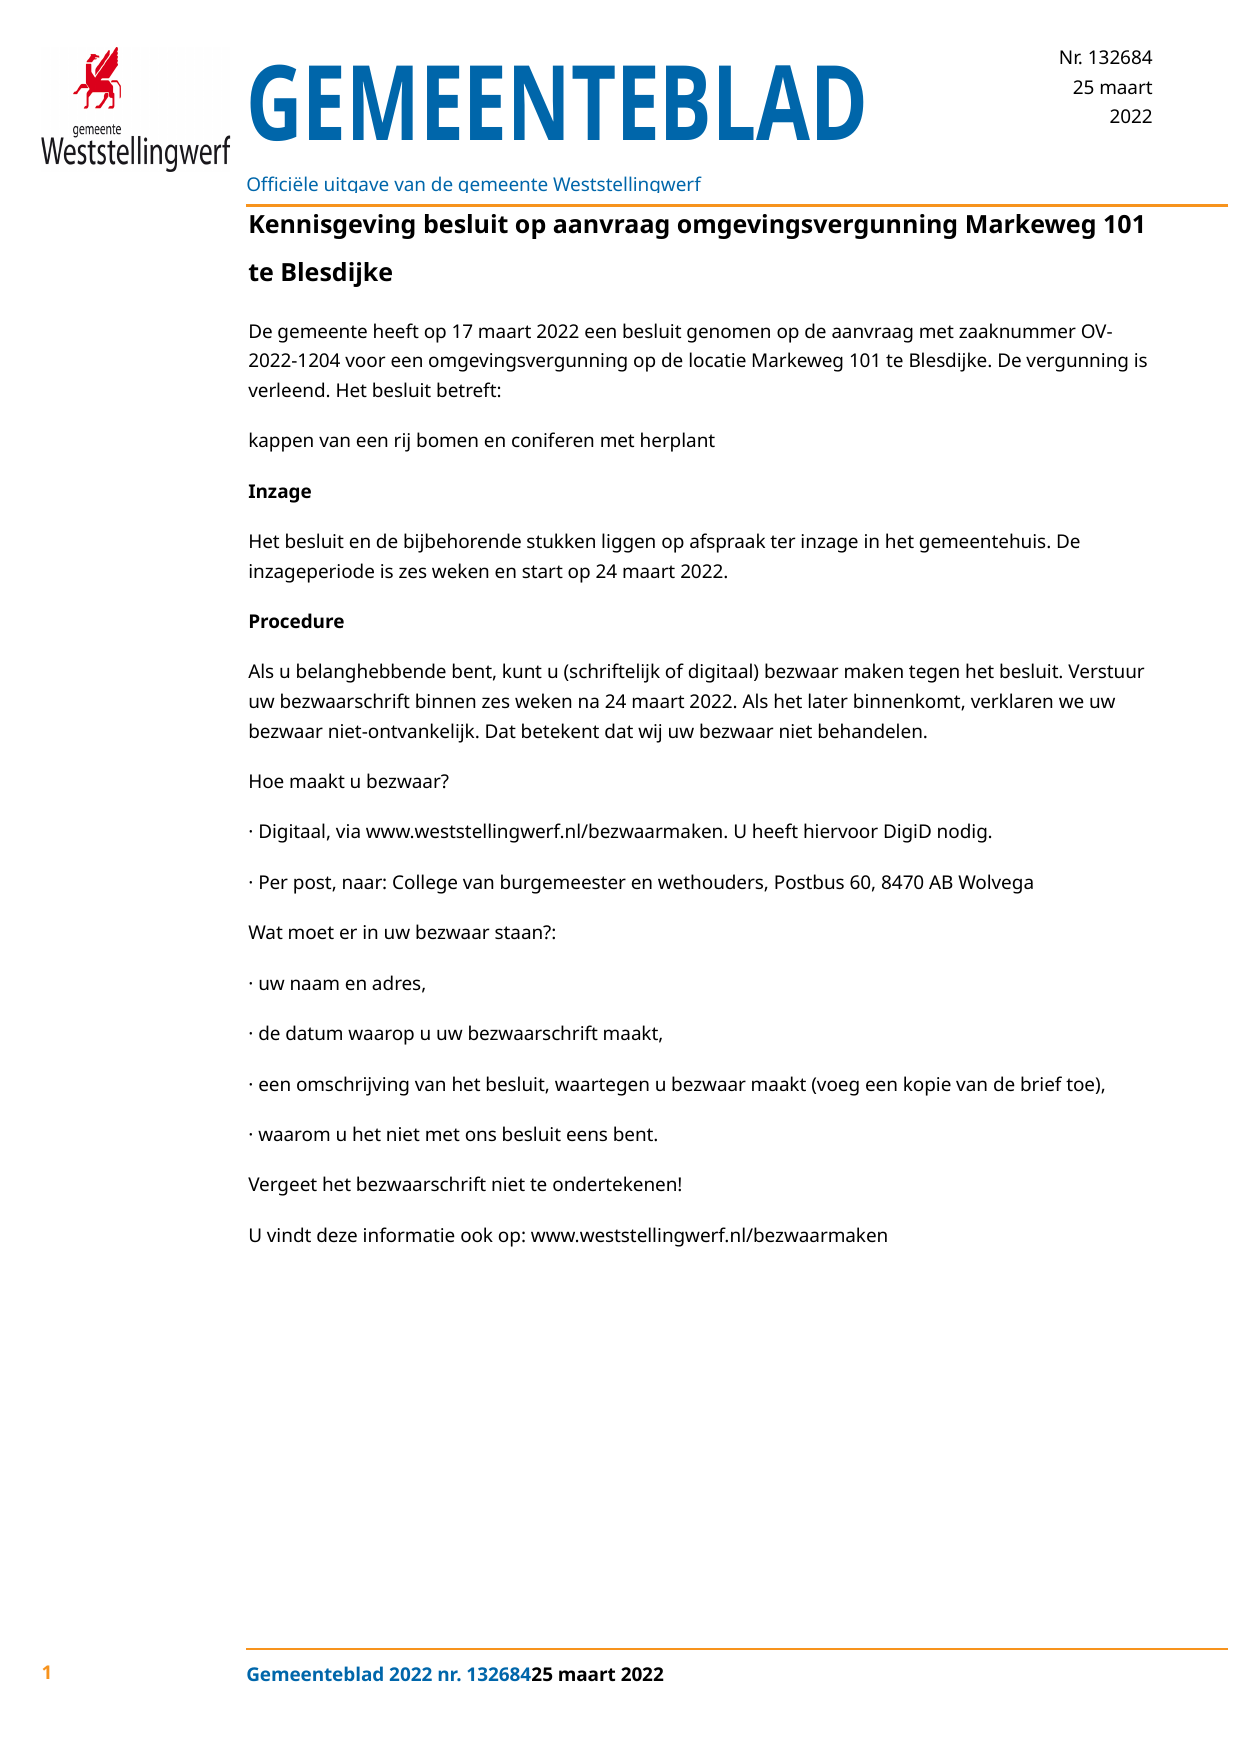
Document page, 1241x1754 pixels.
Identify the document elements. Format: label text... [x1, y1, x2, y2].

text De gemeente heeft op 17 maart 2022 een besluit genomen op de aanvraag met zaaknummer OV-2022-1204 voor een omgevingsvergunning op de locatie Markeweg 101 te Blesdijke. De vergunning is verleend. Het besluit betreft: [248, 318, 1152, 403]
text Het besluit en de bijbehorende stukken liggen op afspraak ter inzage in het gemeentehuis. De inzageperiode is zes weken en start op 24 maart 2022. [248, 528, 1152, 584]
text Wat moet er in uw bezwaar staan?: [248, 919, 1152, 945]
text Procedure [248, 608, 1152, 634]
text · uw naam en adres, [248, 970, 1152, 996]
text U vindt deze informatie ook op: www.weststellingwerf.nl/bezwaarmaken [248, 1222, 1152, 1248]
text Vergeet het bezwaarschrift niet te ondertekenen! [248, 1172, 1152, 1197]
text · Digitaal, via www.weststellingwerf.nl/bezwaarmaken. U heeft hiervoor DigiD nodig. [248, 819, 1152, 844]
text Hoe maakt u bezwaar? [248, 768, 1152, 794]
text · de datum waarop u uw bezwaarschrift maakt, [248, 1020, 1152, 1046]
text · waarom u het niet met ons besluit eens bent. [248, 1121, 1152, 1147]
text Als u belanghebbende bent, kunt u (schriftelijk of digitaal) bezwaar maken tegen het besluit. Verstuur uw bezwaarschrift binnen zes weken na 24 maart 2022. Als het later binnenkomt, verklaren we uw bezwaar niet-ontvankelijk. Dat betekent dat wij uw bezwaar niet behandelen. [248, 659, 1152, 744]
text Kennisgeving besluit op aanvraag omgevingsvergunning Markeweg 101 te Blesdijke [248, 207, 1152, 288]
text Inzage [248, 478, 1152, 504]
text kappen van een rij bomen en coniferen met herplant [248, 427, 1152, 453]
text · een omschrijving van het besluit, waartegen u bezwaar maakt (voeg een kopie van de brief toe), [248, 1071, 1152, 1097]
picture [41, 47, 231, 172]
text · Per post, naar: College van burgemeester en wethouders, Postbus 60, 8470 AB Wolvega [248, 869, 1152, 895]
